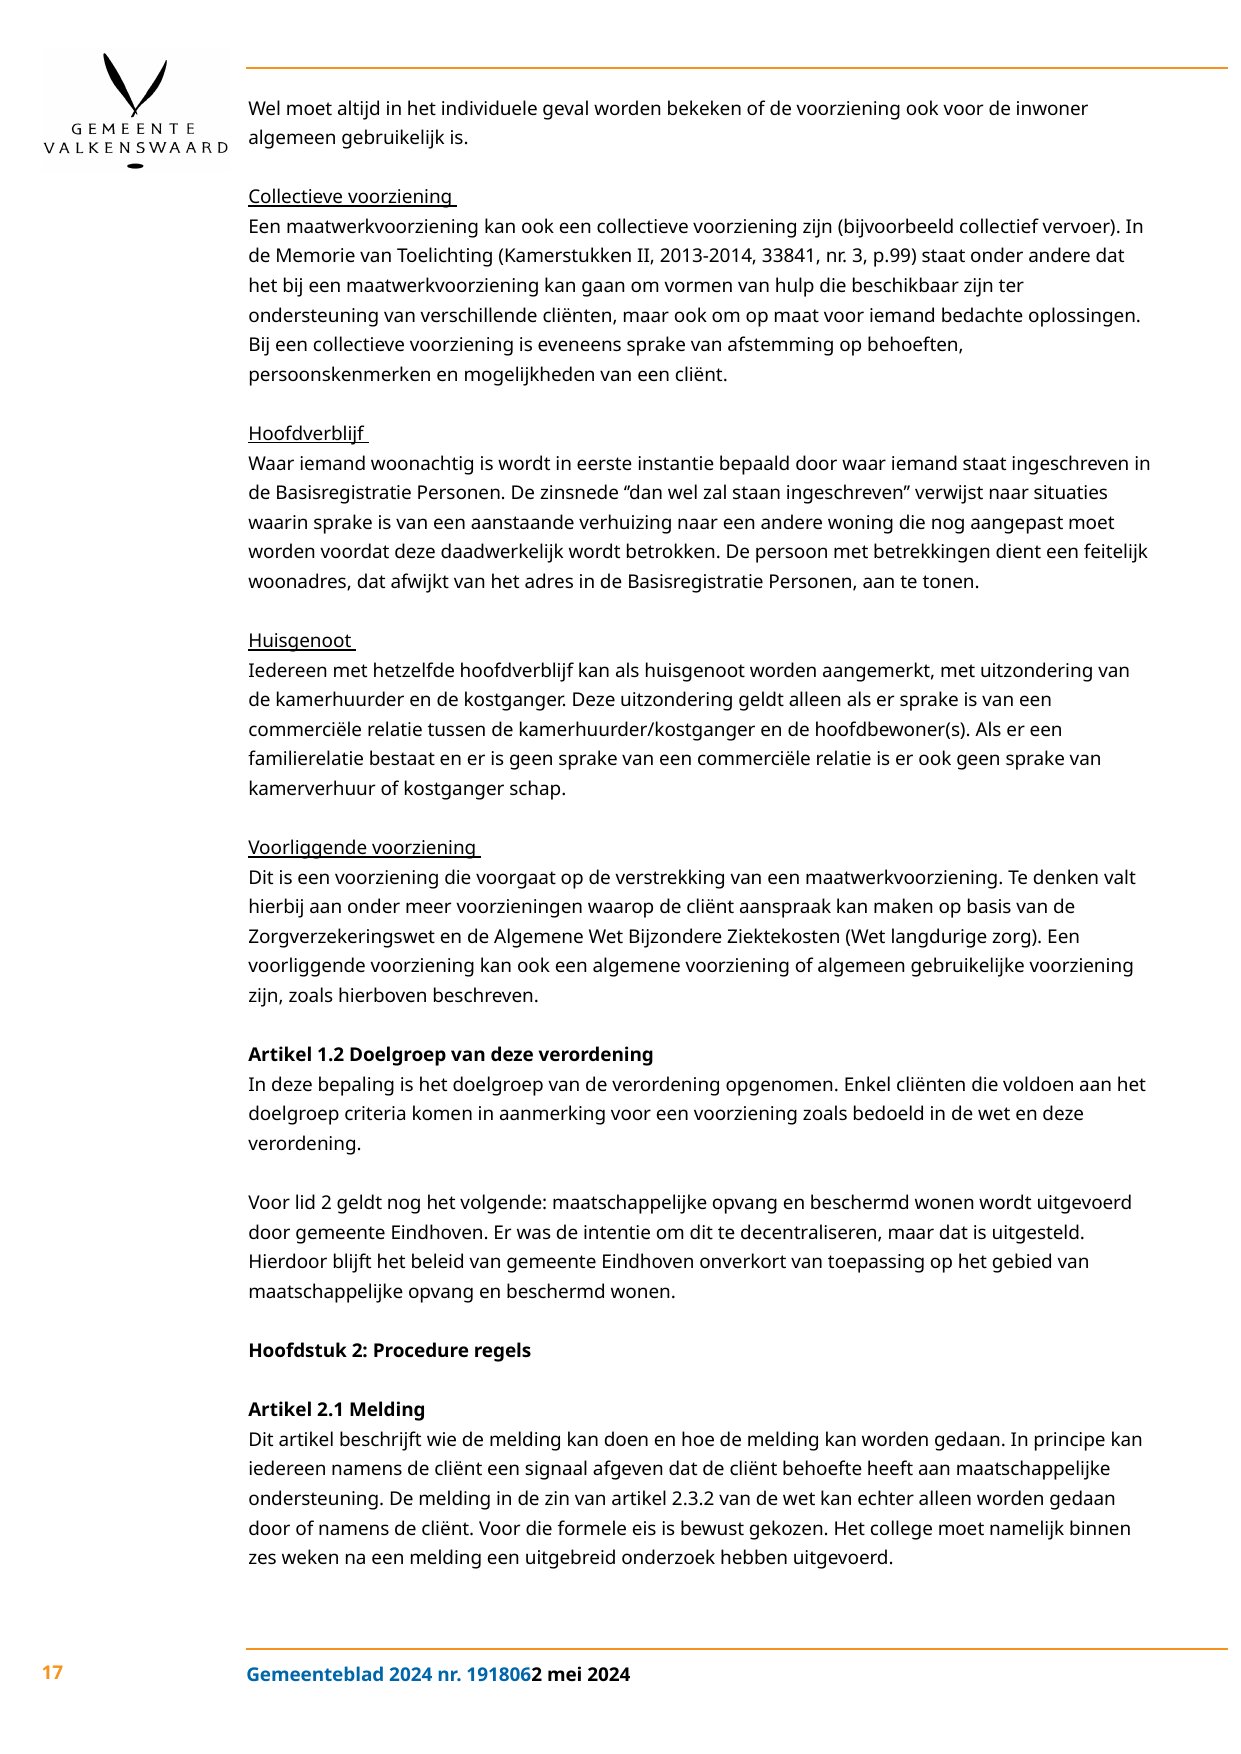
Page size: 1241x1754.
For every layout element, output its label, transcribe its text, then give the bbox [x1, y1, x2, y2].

text Een maatwerkvoorziening kan ook een collectieve voorziening zijn (bijvoorbeeld collectief vervoer). In de Memorie van Toelichting (Kamerstukken II, 2013-2014, 33841, nr. 3, p.99) staat onder andere dat het bij een maatwerkvoorziening kan gaan om vormen van hulp die beschikbaar zijn ter ondersteuning van verschillende cliënten, maar ook om op maat voor iemand bedachte oplossingen. Bij een collectieve voorziening is eveneens sprake van afstemming op behoeften, persoonskenmerken en mogelijkheden van een cliënt. [248, 213, 1152, 387]
text Artikel 1.2 Doelgroep van deze verordening [248, 1041, 1152, 1067]
text Waar iemand woonachtig is wordt in eerste instantie bepaald door waar iemand staat ingeschreven in de Basisregistratie Personen. De zinsnede ‘’dan wel zal staan ingeschreven’’ verwijst naar situaties waarin sprake is van een aanstaande verhuizing naar een andere woning die nog aangepast moet worden voordat deze daadwerkelijk wordt betrokken. De persoon met betrekkingen dient een feitelijk woonadres, dat afwijkt van het adres in de Basisregistratie Personen, aan te tonen. [248, 450, 1152, 594]
text Hoofdstuk 2: Procedure regels [248, 1337, 1152, 1363]
picture [41, 47, 231, 172]
text Iedereen met hetzelfde hoofdverblijf kan als huisgenoot worden aangemerkt, met uitzondering van de kamerhuurder en de kostganger. Deze uitzondering geldt alleen als er sprake is van een commerciële relatie tussen de kamerhuurder/kostganger en de hoofdbewoner(s). Als er een familierelatie bestaat en er is geen sprake van een commerciële relatie is er ook geen sprake van kamerverhuur of kostganger schap. [248, 657, 1152, 801]
text Voor lid 2 geldt nog het volgende: maatschappelijke opvang en beschermd wonen wordt uitgevoerd door gemeente Eindhoven. Er was de intentie om dit te decentraliseren, maar dat is uitgesteld. Hierdoor blijft het beleid van gemeente Eindhoven onverkort van toepassing op het gebied van maatschappelijke opvang en beschermd wonen. [248, 1189, 1152, 1304]
text Huisgenoot [248, 627, 1152, 653]
text Artikel 2.1 Melding [248, 1396, 1152, 1422]
text Voorliggende voorziening [248, 834, 1152, 860]
text Collectieve voorziening [248, 183, 1152, 209]
text Wel moet altijd in het individuele geval worden bekeken of de voorziening ook voor de inwoner algemeen gebruikelijk is. [248, 95, 1152, 150]
text Hoofdverblijf [248, 420, 1152, 446]
text Dit is een voorziening die voorgaat op de verstrekking van een maatwerkvoorziening. Te denken valt hierbij aan onder meer voorzieningen waarop de cliënt aanspraak kan maken op basis van de Zorgverzekeringswet en de Algemene Wet Bijzondere Ziektekosten (Wet langdurige zorg). Een voorliggende voorziening kan ook een algemene voorziening of algemeen gebruikelijke voorziening zijn, zoals hierboven beschreven. [248, 864, 1152, 1008]
text In deze bepaling is het doelgroep van de verordening opgenomen. Enkel cliënten die voldoen aan het doelgroep criteria komen in aanmerking voor een voorziening zoals bedoeld in de wet en deze verordening. [248, 1071, 1152, 1156]
text Dit artikel beschrijft wie de melding kan doen en hoe de melding kan worden gedaan. In principe kan iedereen namens de cliënt een signaal afgeven dat de cliënt behoefte heeft aan maatschappelijke ondersteuning. De melding in de zin van artikel 2.3.2 van de wet kan echter alleen worden gedaan door of namens de cliënt. Voor die formele eis is bewust gekozen. Het college moet namelijk binnen zes weken na een melding een uitgebreid onderzoek hebben uitgevoerd. [248, 1426, 1152, 1570]
